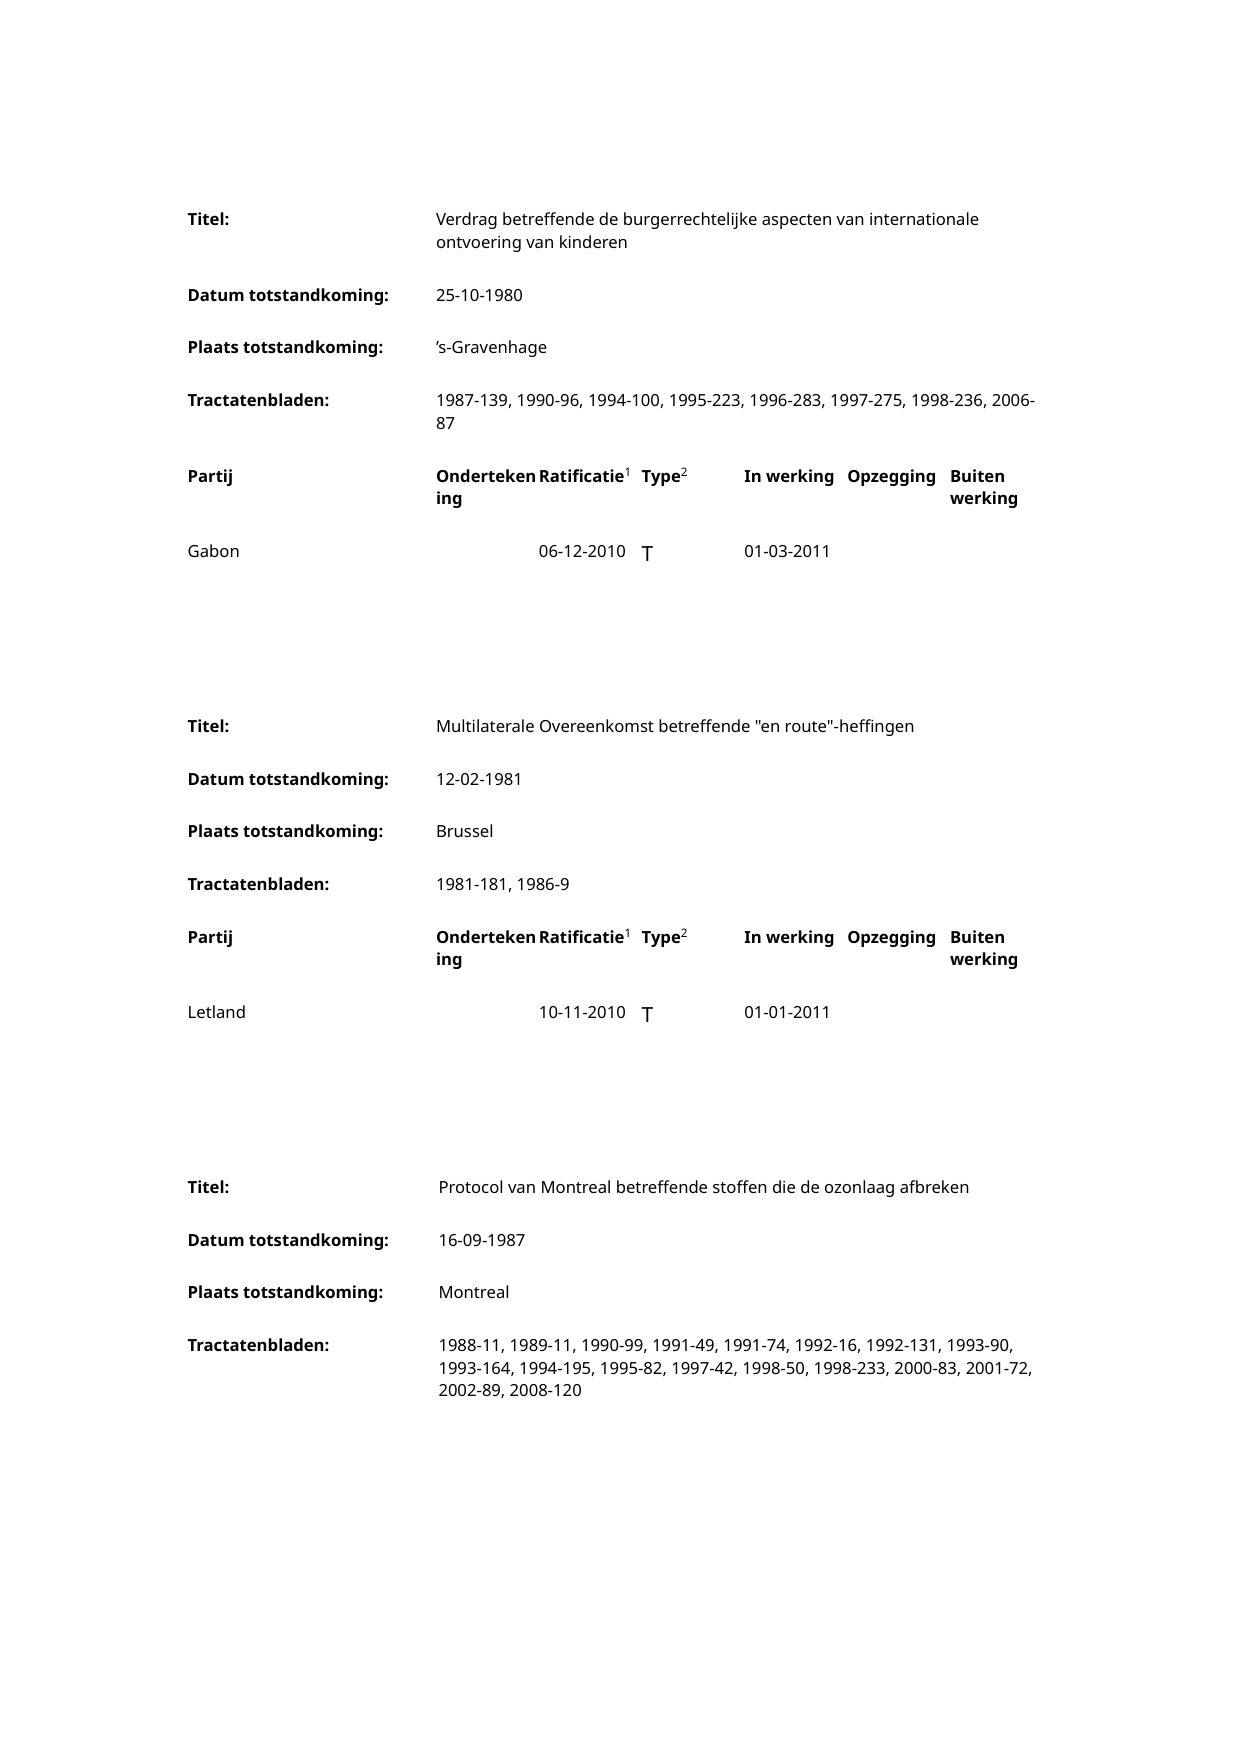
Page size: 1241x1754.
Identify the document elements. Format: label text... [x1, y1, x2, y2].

table_cell [847, 540, 950, 598]
table_cell Datum totstandkoming: [188, 1228, 438, 1281]
table_cell 01-01-2011 [744, 1001, 847, 1059]
table_cell Opzegging [847, 925, 950, 1001]
table_cell Type2 [641, 925, 744, 1001]
table_cell ’s-Gravenhage [436, 336, 1053, 389]
table_cell 06-12-2010 [539, 540, 641, 598]
table_cell 1988-11, 1989-11, 1990-99, 1991-49, 1991-74, 1992-16, 1992-131, 1993-90, 1993-164, 1994-195, 1995-82, 1997-42, 1998-50, 1998-233, 2000-83, 2001-72, 2002-89, 2008-120 [438, 1334, 1053, 1432]
table_cell Tractatenbladen: [188, 389, 436, 464]
table_cell T [641, 540, 744, 598]
table_cell 10-11-2010 [539, 1001, 641, 1059]
table_header Multilaterale Overeenkomst betreffende "en route"-heffingen [436, 714, 1053, 767]
table_cell Buiten werking [950, 464, 1053, 539]
table_cell Tractatenbladen: [188, 1334, 438, 1432]
table_cell Buiten werking [950, 925, 1053, 1001]
table_cell Plaats totstandkoming: [188, 336, 436, 389]
table_cell 16-09-1987 [438, 1228, 1053, 1281]
table_cell [188, 1432, 1053, 1490]
table_cell Letland [188, 1001, 436, 1059]
table_cell Plaats totstandkoming: [188, 820, 436, 872]
table_cell Ratificatie1 [539, 925, 641, 1001]
table_header Protocol van Montreal betreffende stoffen die de ozonlaag afbreken [438, 1175, 1053, 1228]
table_cell Gabon [188, 540, 436, 598]
table_cell Tractatenbladen: [188, 873, 436, 925]
table_header Verdrag betreffende de burgerrechtelijke aspecten van internationale ontvoering van kinderen [436, 208, 1053, 283]
table_cell In werking [744, 925, 847, 1001]
table_cell [950, 1001, 1053, 1059]
table_cell Montreal [438, 1281, 1053, 1333]
table_cell Datum totstandkoming: [188, 283, 436, 336]
table_cell Ratificatie1 [539, 464, 641, 539]
table_header Titel: [188, 714, 436, 767]
table_cell 1987-139, 1990-96, 1994-100, 1995-223, 1996-283, 1997-275, 1998-236, 2006-87 [436, 389, 1053, 464]
table_cell T [641, 1001, 744, 1059]
table_cell 25-10-1980 [436, 283, 1053, 336]
table_cell [847, 1001, 950, 1059]
table_cell 01-03-2011 [744, 540, 847, 598]
table_cell Type2 [641, 464, 744, 539]
table_cell Brussel [436, 820, 1053, 872]
table_cell Ondertekening [436, 464, 539, 539]
table_cell Plaats totstandkoming: [188, 1281, 438, 1333]
table_cell Partij [188, 464, 436, 539]
table_cell Datum totstandkoming: [188, 767, 436, 820]
table_cell [436, 540, 539, 598]
table_cell 1981-181, 1986-9 [436, 873, 1053, 925]
table_cell Opzegging [847, 464, 950, 539]
table_cell Partij [188, 925, 436, 1001]
table_cell 12-02-1981 [436, 767, 1053, 820]
table_header Titel: [188, 208, 436, 283]
table_cell [950, 540, 1053, 598]
table_cell Ondertekening [436, 925, 539, 1001]
table_cell [436, 1001, 539, 1059]
table_header Titel: [188, 1175, 438, 1228]
table_cell In werking [744, 464, 847, 539]
